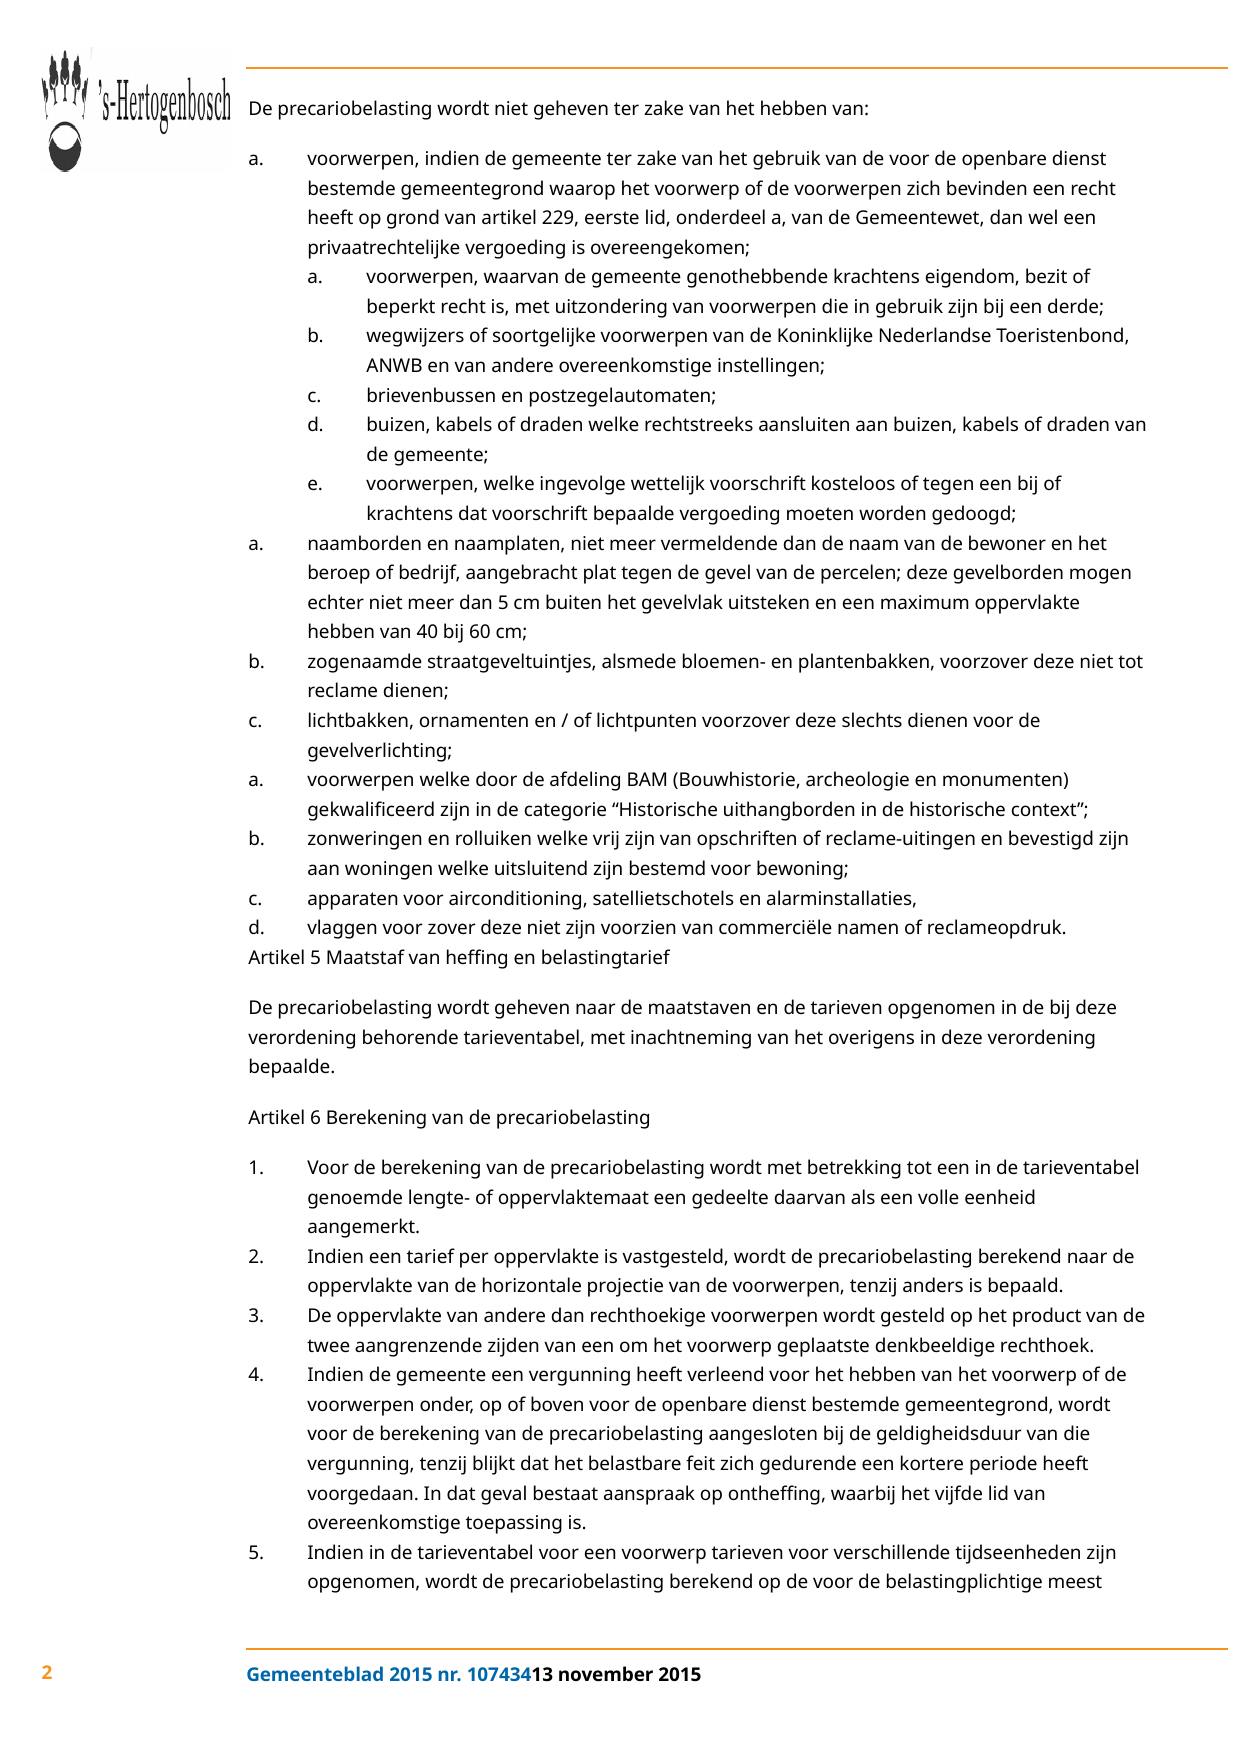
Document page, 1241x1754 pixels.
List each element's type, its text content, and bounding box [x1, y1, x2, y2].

text De precariobelasting wordt geheven naar de maatstaven en de tarieven opgenomen in de bij deze verordening behorende tarieventabel, met inachtneming van het overigens in deze verordening bepaalde. [248, 994, 1152, 1079]
list brievenbussen en postzegelautomaten; [307, 382, 1152, 408]
list voorwerpen, indien de gemeente ter zake van het gebruik van de voor de openbare dienst bestemde gemeentegrond waarop het voorwerp of de voorwerpen zich bevinden een recht heeft op grond van artikel 229, eerste lid, onderdeel a, van de Gemeentewet, dan wel een privaatrechtelijke vergoeding is overeengekomen; [248, 145, 1152, 260]
list voorwerpen, welke ingevolge wettelijk voorschrift kosteloos of tegen een bij of krachtens dat voorschrift bepaalde vergoeding moeten worden gedoogd; [307, 471, 1152, 526]
list zonweringen en rolluiken welke vrij zijn van opschriften of reclame-uitingen en bevestigd zijn aan woningen welke uitsluitend zijn bestemd voor bewoning; [248, 826, 1152, 881]
list Voor de berekening van de precariobelasting wordt met betrekking tot een in de tarieventabel genoemde lengte- of oppervlaktemaat een gedeelte daarvan als een volle eenheid aangemerkt. [248, 1154, 1152, 1239]
text Artikel 5 Maatstaf van heffing en belastingtarief [248, 944, 1152, 970]
list voorwerpen, waarvan de gemeente genothebbende krachtens eigendom, bezit of beperkt recht is, met uitzondering van voorwerpen die in gebruik zijn bij een derde; [307, 263, 1152, 319]
list Indien in de tarieventabel voor een voorwerp tarieven voor verschillende tijdseenheden zijn opgenomen, wordt de precariobelasting berekend op de voor de belastingplichtige meest [248, 1539, 1152, 1594]
text Artikel 6 Berekening van de precariobelasting [248, 1104, 1152, 1130]
list apparaten voor airconditioning, satellietschotels en alarminstallaties, [248, 885, 1152, 911]
text De precariobelasting wordt niet geheven ter zake van het hebben van: [248, 95, 1152, 121]
list buizen, kabels of draden welke rechtstreeks aansluiten aan buizen, kabels of draden van de gemeente; [307, 411, 1152, 467]
list Indien een tarief per oppervlakte is vastgesteld, wordt de precariobelasting berekend naar de oppervlakte van de horizontale projectie van de voorwerpen, tenzij anders is bepaald. [248, 1243, 1152, 1298]
list lichtbakken, ornamenten en / of lichtpunten voorzover deze slechts dienen voor de gevelverlichting; [248, 707, 1152, 763]
list voorwerpen welke door de afdeling BAM (Bouwhistorie, archeologie en monumenten) gekwalificeerd zijn in de categorie “Historische uithangborden in de historische context”; [248, 766, 1152, 822]
list naamborden en naamplaten, niet meer vermeldende dan de naam van de bewoner en het beroep of bedrijf, aangebracht plat tegen de gevel van de percelen; deze gevelborden mogen echter niet meer dan 5 cm buiten het gevelvlak uitsteken en een maximum oppervlakte hebben van 40 bij 60 cm; [248, 530, 1152, 644]
list Indien de gemeente een vergunning heeft verleend voor het hebben van het voorwerp of de voorwerpen onder, op of boven voor de openbare dienst bestemde gemeentegrond, wordt voor de berekening van de precariobelasting aangesloten bij de geldigheidsduur van die vergunning, tenzij blijkt dat het belastbare feit zich gedurende een kortere periode heeft voorgedaan. In dat geval bestaat aanspraak op ontheffing, waarbij het vijfde lid van overeenkomstige toepassing is. [248, 1361, 1152, 1535]
picture [41, 47, 231, 172]
list vlaggen voor zover deze niet zijn voorzien van commerciële namen of reclameopdruk. [248, 914, 1152, 940]
list wegwijzers of soortgelijke voorwerpen van de Koninklijke Nederlandse Toeristenbond, ANWB en van andere overeenkomstige instellingen; [307, 323, 1152, 378]
list zogenaamde straatgeveltuintjes, alsmede bloemen- en plantenbakken, voorzover deze niet tot reclame dienen; [248, 648, 1152, 703]
list De oppervlakte van andere dan rechthoekige voorwerpen wordt gesteld op het product van de twee aangrenzende zijden van een om het voorwerp geplaatste denkbeeldige rechthoek. [248, 1302, 1152, 1358]
